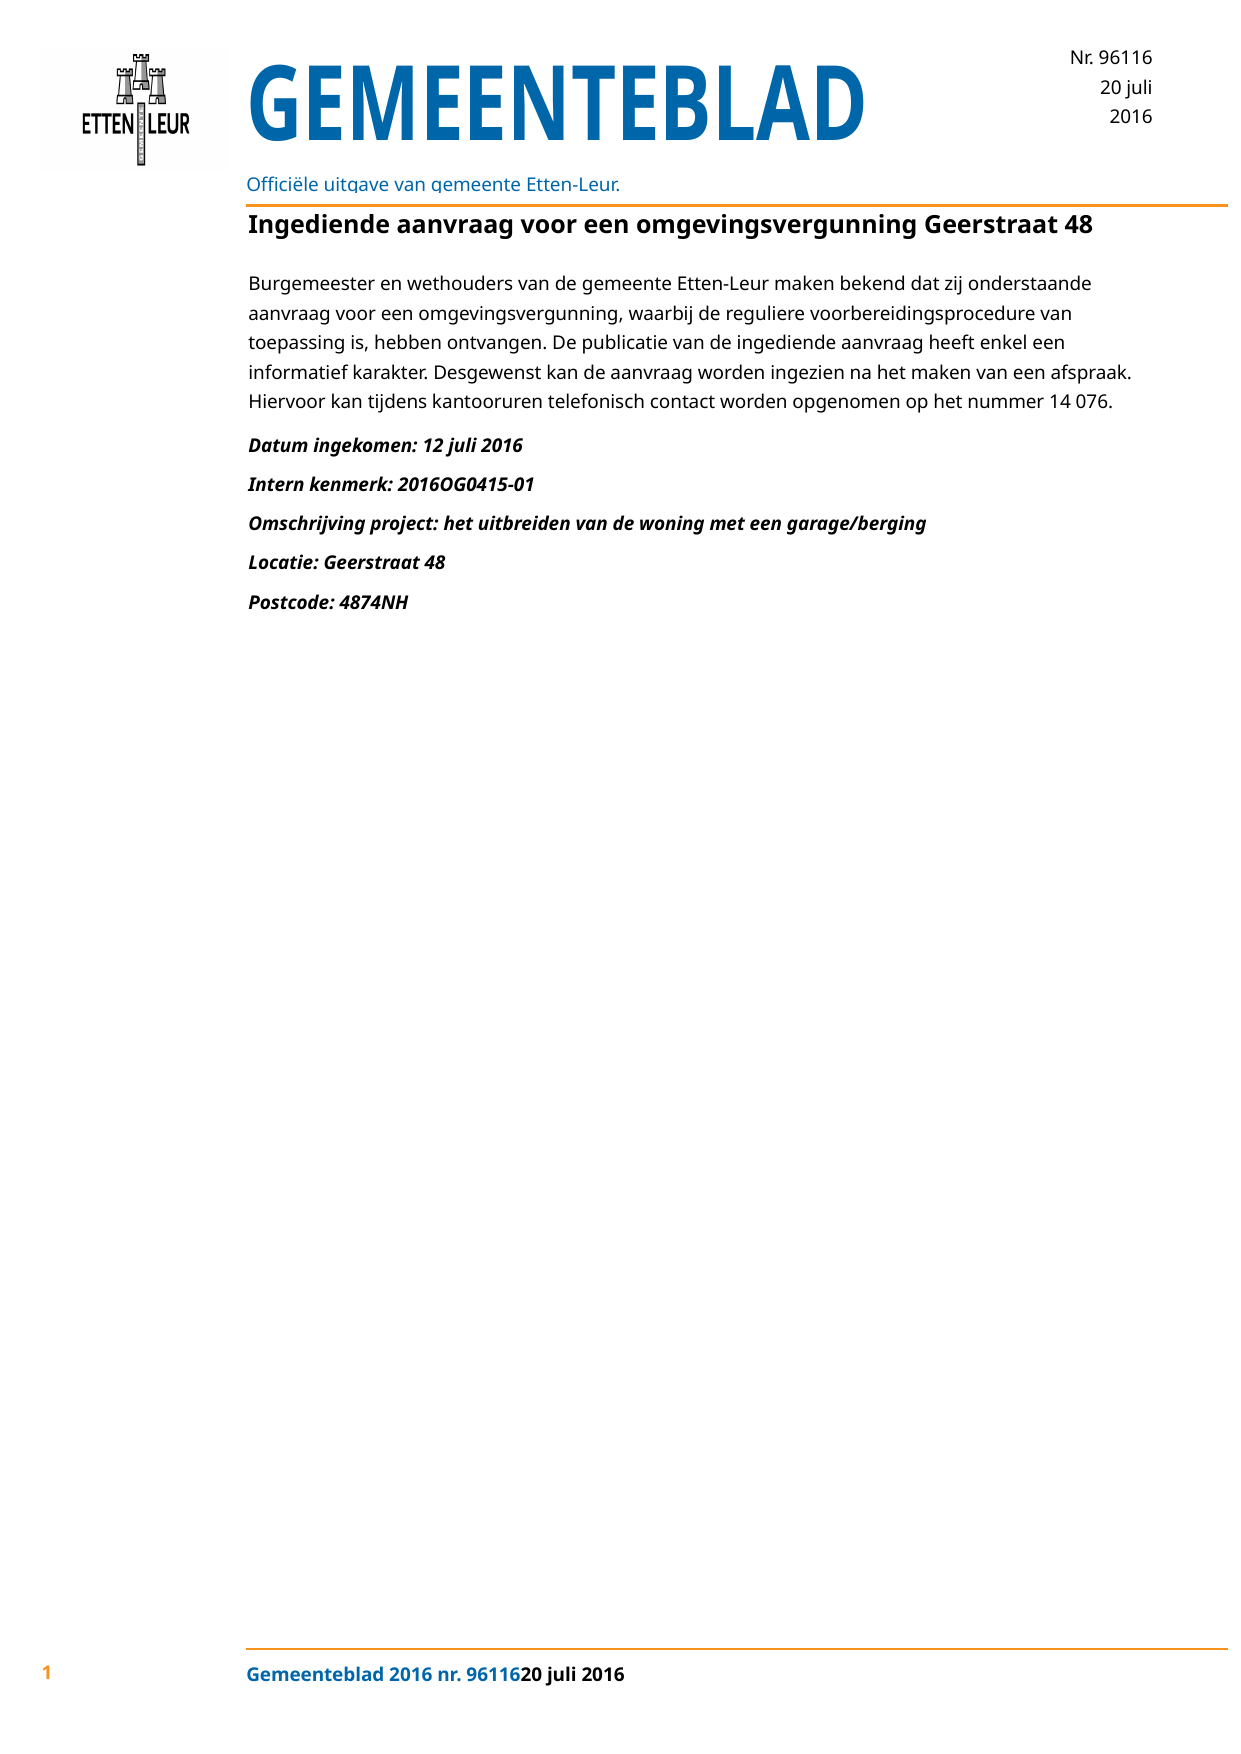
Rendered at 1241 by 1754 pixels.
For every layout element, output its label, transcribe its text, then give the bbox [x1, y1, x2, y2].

text Locatie: Geerstraat 48 [248, 549, 1152, 575]
text Datum ingekomen: 12 juli 2016 [248, 432, 1152, 457]
text Ingediende aanvraag voor een omgevingsvergunning Geerstraat 48 [248, 207, 1152, 241]
text Burgemeester en wethouders van de gemeente Etten-Leur maken bekend dat zij onderstaande aanvraag voor een omgevingsvergunning, waarbij de reguliere voorbereidingsprocedure van toepassing is, hebben ontvangen. De publicatie van de ingediende aanvraag heeft enkel een informatief karakter. Desgewenst kan de aanvraag worden ingezien na het maken van een afspraak. Hiervoor kan tijdens kantooruren telefonisch contact worden opgenomen op het nummer 14 076. [248, 270, 1152, 414]
text Postcode: 4874NH [248, 589, 1152, 614]
picture [41, 47, 231, 172]
text Intern kenmerk: 2016OG0415-01 [248, 471, 1152, 497]
text Omschrijving project: het uitbreiden van de woning met een garage/berging [248, 510, 1152, 536]
